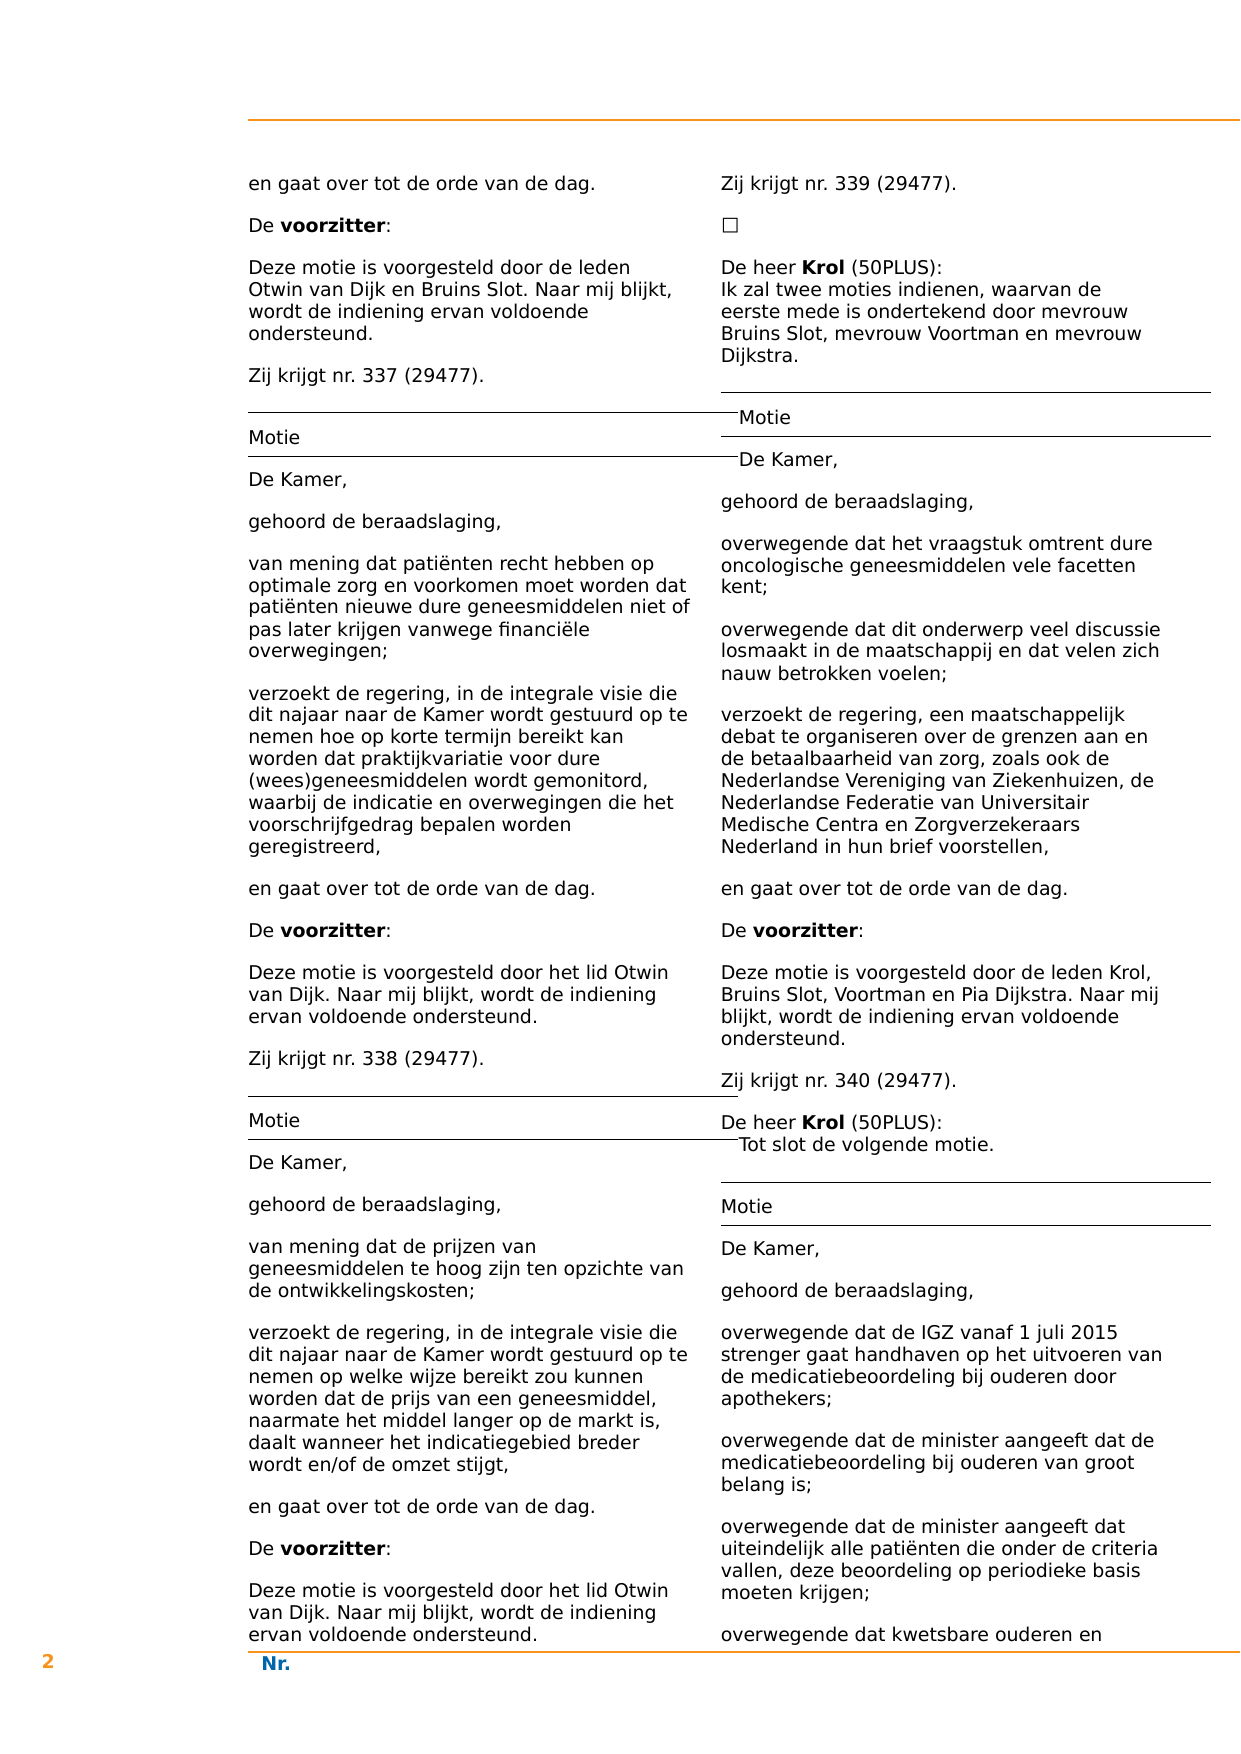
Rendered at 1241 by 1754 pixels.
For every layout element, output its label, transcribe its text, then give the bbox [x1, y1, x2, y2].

text De heer Krol (50PLUS): [721, 1112, 1163, 1134]
text overwegende dat kwetsbare ouderen en [721, 1624, 1163, 1646]
text overwegende dat de minister aangeeft dat de medicatiebeoordeling bij ouderen van groot belang is; [721, 1430, 1163, 1496]
text en gaat over tot de orde van de dag. [721, 878, 1163, 900]
text Motie [721, 407, 1163, 428]
text De voorzitter: [721, 920, 1163, 942]
text van mening dat patiënten recht hebben op optimale zorg en voorkomen moet worden dat patiënten nieuwe dure geneesmiddelen niet of pas later krijgen vanwege financiële overwegingen; [248, 552, 691, 662]
text overwegende dat de IGZ vanaf 1 juli 2015 strenger gaat handhaven op het uitvoeren van de medicatiebeoordeling bij ouderen door apothekers; [721, 1322, 1163, 1410]
text De voorzitter: [248, 1538, 691, 1560]
text overwegende dat de minister aangeeft dat uiteindelijk alle patiënten die onder de criteria vallen, deze beoordeling op periodieke basis moeten krijgen; [721, 1516, 1163, 1604]
text Zij krijgt nr. 339 (29477). [721, 173, 1163, 195]
text Zij krijgt nr. 340 (29477). [721, 1070, 1163, 1092]
text De voorzitter: [248, 920, 691, 942]
text Motie [721, 1196, 1163, 1218]
text verzoekt de regering, in de integrale visie die dit najaar naar de Kamer wordt gestuurd op te nemen hoe op korte termijn bereikt kan worden dat praktijkvariatie voor dure (wees)geneesmiddelen wordt gemonitord, waarbij de indicatie en overwegingen die het voorschrijfgedrag bepalen worden geregistreerd, [248, 682, 691, 858]
text De Kamer, [248, 468, 691, 491]
text van mening dat de prijzen van geneesmiddelen te hoog zijn ten opzichte van de ontwikkelingskosten; [248, 1236, 691, 1302]
text gehoord de beraadslaging, [721, 491, 1163, 512]
text gehoord de beraadslaging, [248, 511, 691, 532]
text Tot slot de volgende motie. [721, 1134, 1163, 1156]
text en gaat over tot de orde van de dag. [248, 1496, 691, 1518]
text verzoekt de regering, een maatschappelijk debat te organiseren over de grenzen aan en de betaalbaarheid van zorg, zoals ook de Nederlandse Vereniging van Ziekenhuizen, de Nederlandse Federatie van Universitair Medische Centra en Zorgverzekeraars Nederland in hun brief voorstellen, [721, 704, 1163, 858]
text Deze motie is voorgesteld door de leden Krol, Bruins Slot, Voortman en Pia Dijkstra. Naar mij blijkt, wordt de indiening ervan voldoende ondersteund. [721, 962, 1163, 1050]
text en gaat over tot de orde van de dag. [248, 878, 691, 900]
text overwegende dat dit onderwerp veel discussie losmaakt in de maatschappij en dat velen zich nauw betrokken voelen; [721, 618, 1163, 684]
text De Kamer, [721, 448, 1163, 471]
text Deze motie is voorgesteld door het lid Otwin van Dijk. Naar mij blijkt, wordt de indiening ervan voldoende ondersteund. [248, 962, 691, 1028]
text Ik zal twee moties indienen, waarvan de eerste mede is ondertekend door mevrouw Bruins Slot, mevrouw Voortman en mevrouw Dijkstra. [721, 279, 1163, 367]
text Deze motie is voorgesteld door het lid Otwin van Dijk. Naar mij blijkt, wordt de indiening ervan voldoende ondersteund. [248, 1580, 691, 1646]
text en gaat over tot de orde van de dag. [248, 173, 691, 195]
text overwegende dat het vraagstuk omtrent dure oncologische geneesmiddelen vele facetten kent; [721, 532, 1163, 598]
text De Kamer, [248, 1152, 691, 1174]
text gehoord de beraadslaging, [721, 1280, 1163, 1302]
text Deze motie is voorgesteld door de leden Otwin van Dijk en Bruins Slot. Naar mij blijkt, wordt de indiening ervan voldoende ondersteund. [248, 257, 691, 345]
text De voorzitter: [248, 215, 691, 237]
text Motie [248, 1110, 691, 1132]
text Zij krijgt nr. 338 (29477). [248, 1048, 691, 1070]
text gehoord de beraadslaging, [248, 1194, 691, 1216]
text De heer Krol (50PLUS): [721, 257, 1163, 279]
text Zij krijgt nr. 337 (29477). [248, 365, 691, 387]
text De Kamer, [721, 1238, 1163, 1260]
text ⬜ [721, 215, 1163, 237]
text Motie [248, 427, 691, 448]
text verzoekt de regering, in de integrale visie die dit najaar naar de Kamer wordt gestuurd op te nemen op welke wijze bereikt zou kunnen worden dat de prijs van een geneesmiddel, naarmate het middel langer op de markt is, daalt wanneer het indicatiegebied breder wordt en/of de omzet stijgt, [248, 1322, 691, 1476]
